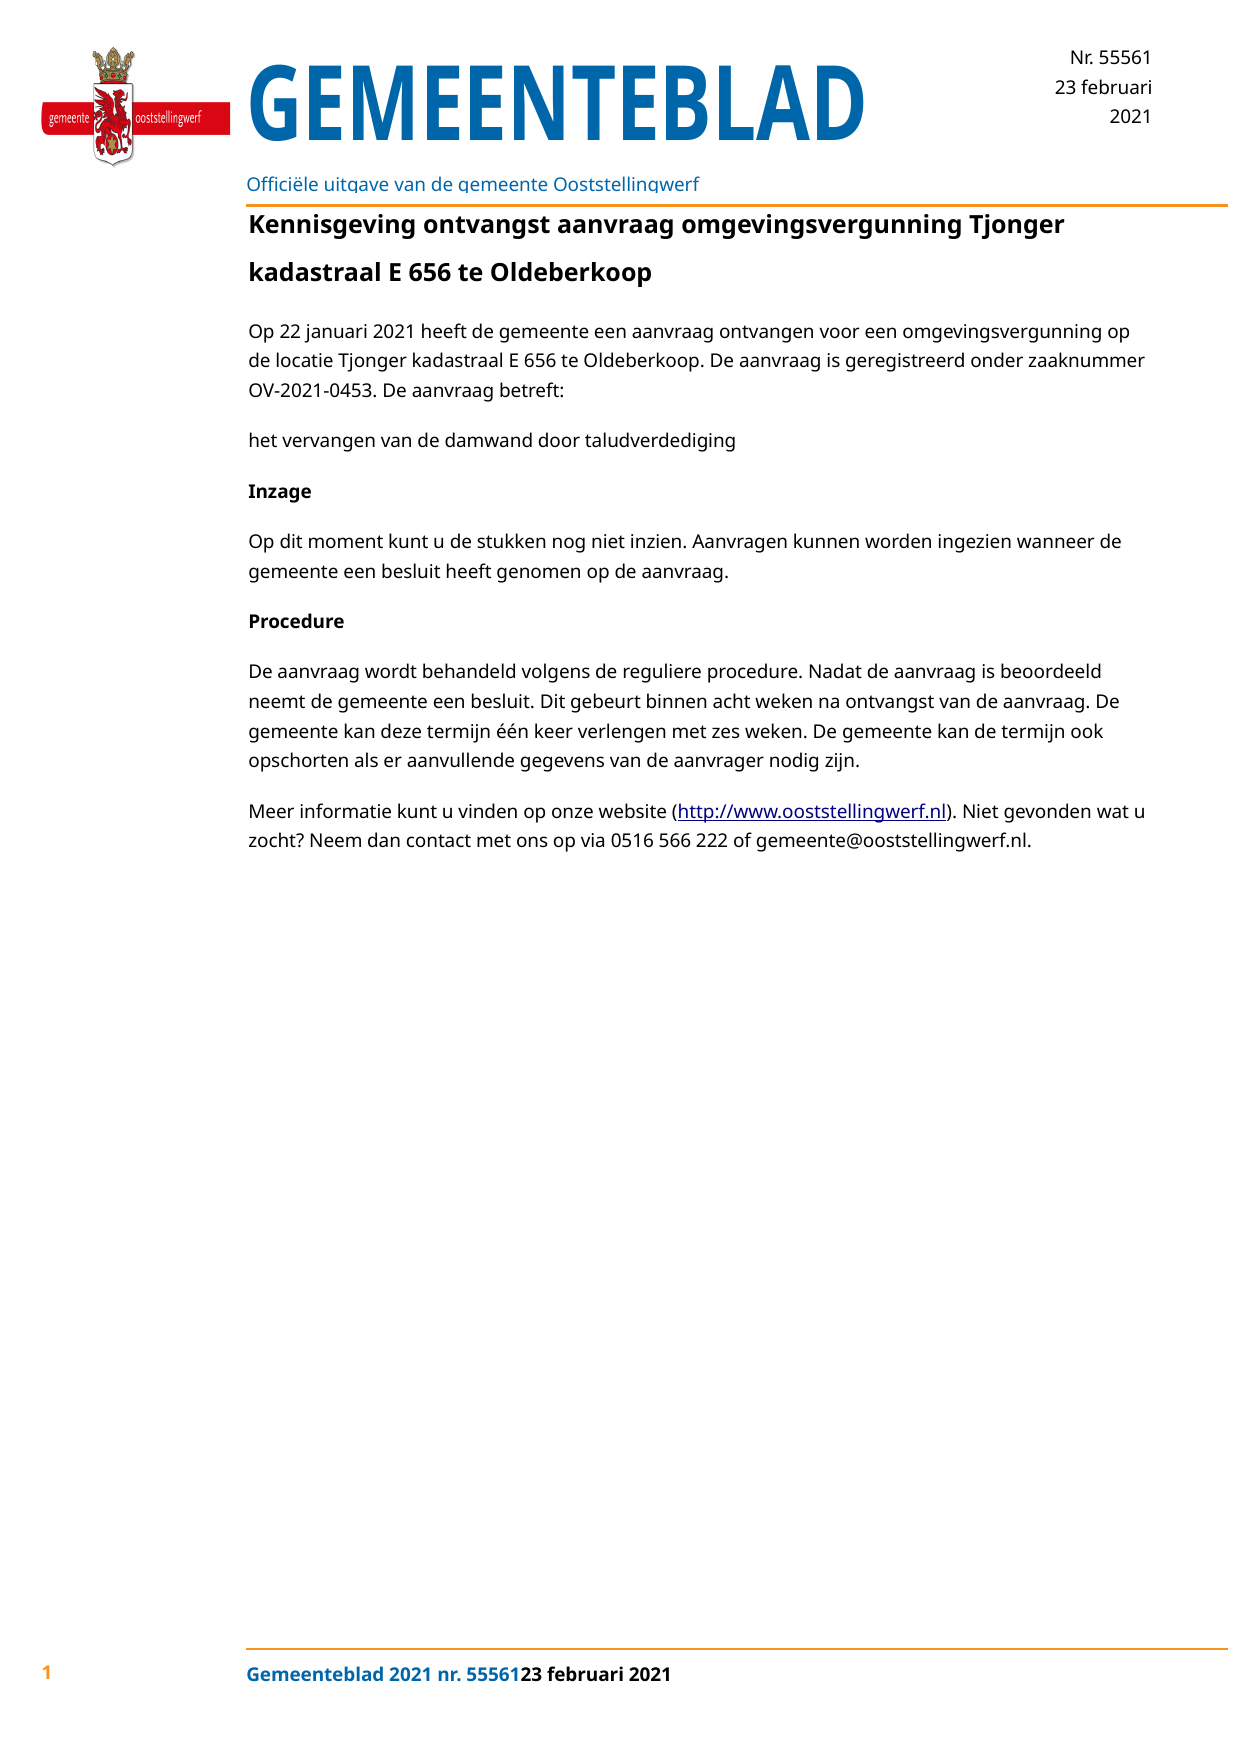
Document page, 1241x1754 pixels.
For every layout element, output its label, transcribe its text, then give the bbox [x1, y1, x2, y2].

text Op dit moment kunt u de stukken nog niet inzien. Aanvragen kunnen worden ingezien wanneer de gemeente een besluit heeft genomen op de aanvraag. [248, 528, 1152, 584]
text Op 22 januari 2021 heeft de gemeente een aanvraag ontvangen voor een omgevingsvergunning op de locatie Tjonger kadastraal E 656 te Oldeberkoop. De aanvraag is geregistreerd onder zaaknummer OV-2021-0453. De aanvraag betreft: [248, 318, 1152, 403]
text Inzage [248, 478, 1152, 504]
picture [41, 47, 231, 172]
text De aanvraag wordt behandeld volgens de reguliere procedure. Nadat de aanvraag is beoordeeld neemt de gemeente een besluit. Dit gebeurt binnen acht weken na ontvangst van de aanvraag. De gemeente kan deze termijn één keer verlengen met zes weken. De gemeente kan de termijn ook opschorten als er aanvullende gegevens van de aanvrager nodig zijn. [248, 659, 1152, 773]
text het vervangen van de damwand door taludverdediging [248, 427, 1152, 453]
text Meer informatie kunt u vinden op onze website (http://www.ooststellingwerf.nl). Niet gevonden wat u zocht? Neem dan contact met ons op via 0516 566 222 of gemeente@ooststellingwerf.nl. [248, 798, 1152, 853]
text Kennisgeving ontvangst aanvraag omgevingsvergunning Tjonger kadastraal E 656 te Oldeberkoop [248, 207, 1152, 288]
text Procedure [248, 608, 1152, 634]
